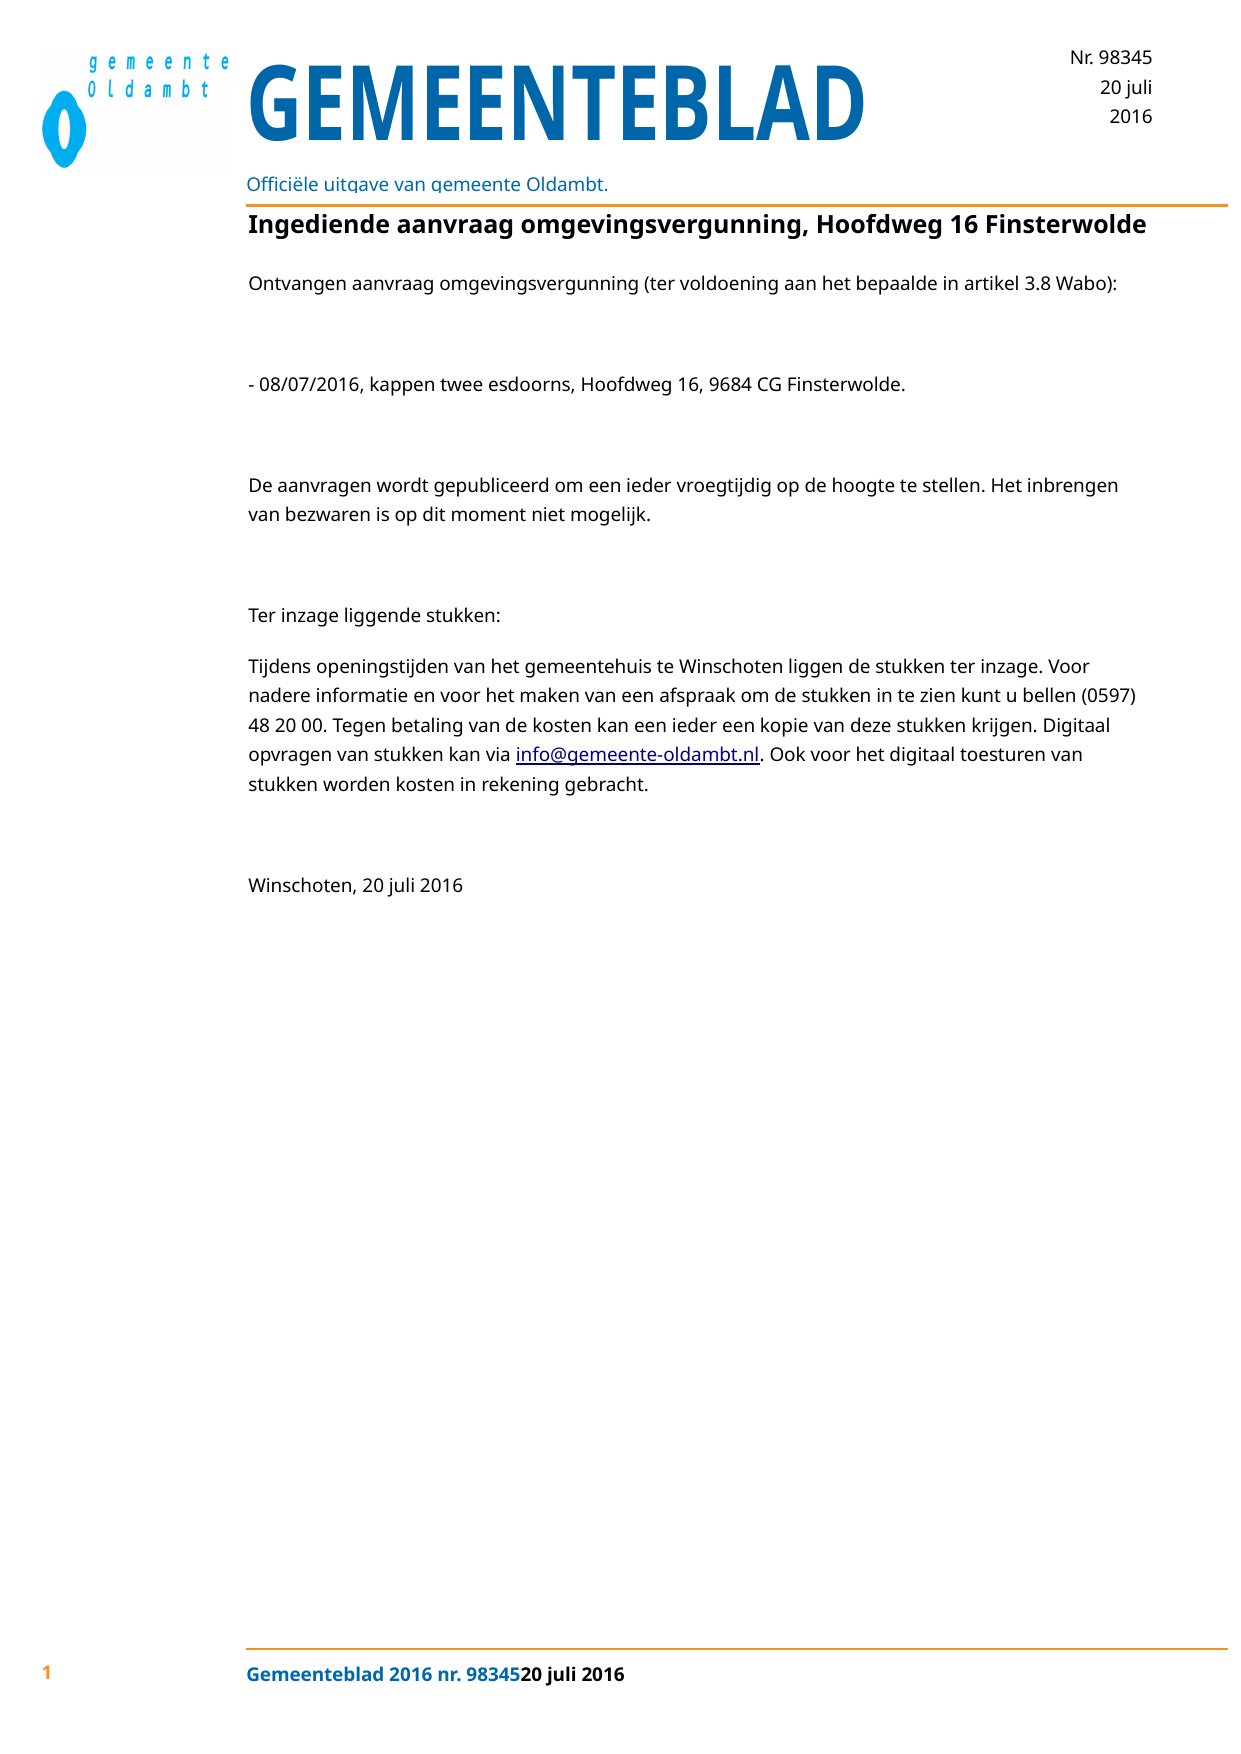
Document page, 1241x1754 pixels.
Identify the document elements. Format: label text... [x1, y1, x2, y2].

text - 08/07/2016, kappen twee esdoorns, Hoofdweg 16, 9684 CG Finsterwolde. [248, 371, 1152, 397]
text Ingediende aanvraag omgevingsvergunning, Hoofdweg 16 Finsterwolde [248, 207, 1152, 241]
text Winschoten, 20 juli 2016 [248, 872, 1152, 898]
text De aanvragen wordt gepubliceerd om een ieder vroegtijdig op de hoogte te stellen. Het inbrengen van bezwaren is op dit moment niet mogelijk. [248, 472, 1152, 527]
text Ter inzage liggende stukken: [248, 602, 1152, 628]
picture [41, 47, 231, 172]
text Tijdens openingstijden van het gemeentehuis te Winschoten liggen de stukken ter inzage. Voor nadere informatie en voor het maken van een afspraak om de stukken in te zien kunt u bellen (0597) 48 20 00. Tegen betaling van de kosten kan een ieder een kopie van deze stukken krijgen. Digitaal opvragen van stukken kan via info@gemeente-oldambt.nl. Ook voor het digitaal toesturen van stukken worden kosten in rekening gebracht. [248, 653, 1152, 797]
text Ontvangen aanvraag omgevingsvergunning (ter voldoening aan het bepaalde in artikel 3.8 Wabo): [248, 270, 1152, 296]
